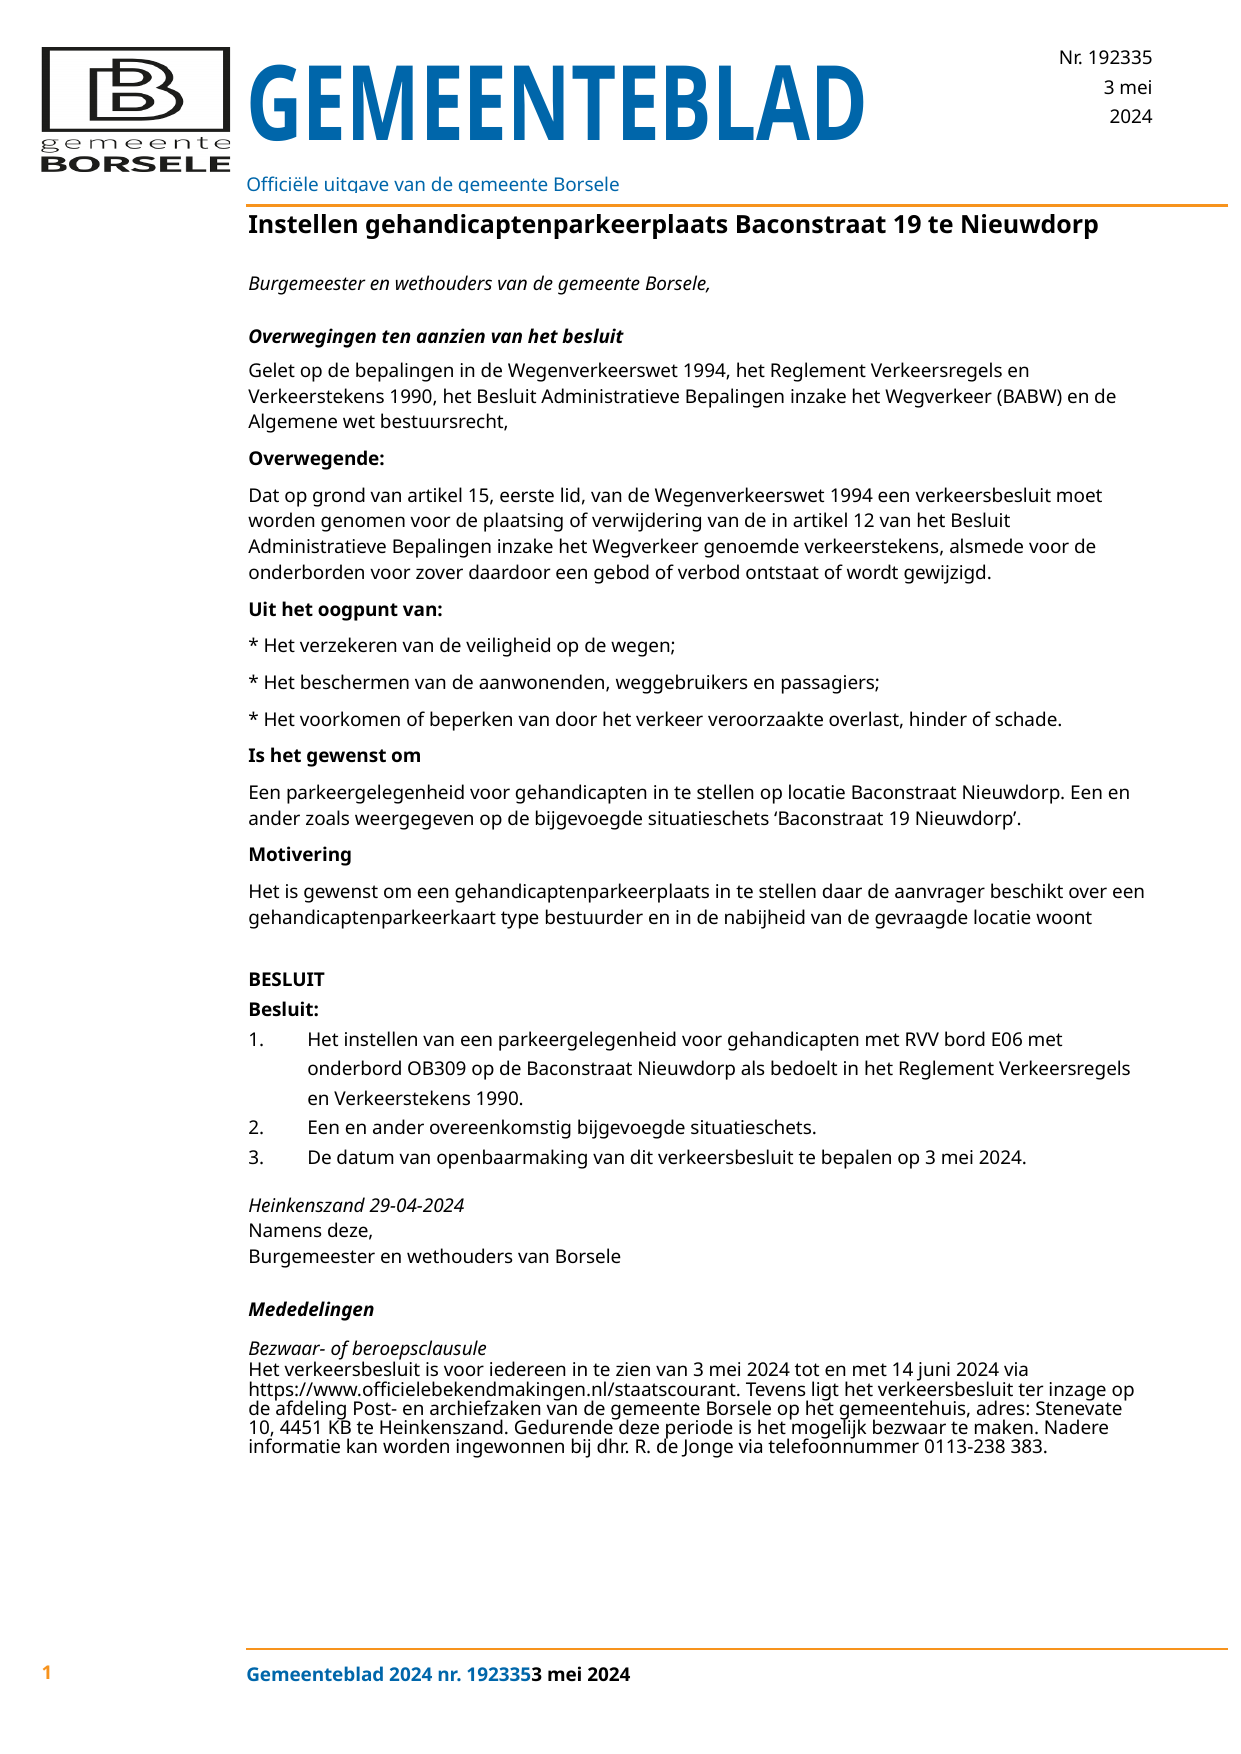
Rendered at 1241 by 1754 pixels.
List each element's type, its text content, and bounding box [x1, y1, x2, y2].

text Motivering [248, 842, 1152, 867]
text * Het verzekeren van de veiligheid op de wegen; [248, 632, 1152, 658]
text Dat op grond van artikel 15, eerste lid, van de Wegenverkeerswet 1994 een verkeersbesluit moet worden genomen voor de plaatsing of verwijdering van de in artikel 12 van het Besluit Administratieve Bepalingen inzake het Wegverkeer genoemde verkeerstekens, alsmede voor de onderborden voor zover daardoor een gebod of verbod ontstaat of wordt gewijzigd. [248, 482, 1152, 585]
text Een parkeergelegenheid voor gehandicapten in te stellen op locatie Baconstraat Nieuwdorp. Een en ander zoals weergegeven op de bijgevoegde situatieschets ‘Baconstraat 19 Nieuwdorp’. [248, 779, 1152, 831]
text * Het voorkomen of beperken van door het verkeer veroorzaakte overlast, hinder of schade. [248, 706, 1152, 732]
text Namens deze, [248, 1218, 1152, 1243]
text Overwegende: [248, 445, 1152, 471]
text Het is gewenst om een gehandicaptenparkeerplaats in te stellen daar de aanvrager beschikt over een gehandicaptenparkeerkaart type bestuurder en in de nabijheid van de gevraagde locatie woont [248, 878, 1152, 930]
text Is het gewenst om [248, 742, 1152, 768]
text Het verkeersbesluit is voor iedereen in te zien van 3 mei 2024 tot en met 14 juni 2024 via https://www.officielebekendmakingen.nl/staatscourant. Tevens ligt het verkeersbesluit ter inzage op de afdeling Post- en archiefzaken van de gemeente Borsele op het gemeentehuis, adres: Stenevate 10, 4451 KB te Heinkenszand. Gedurende deze periode is het mogelijk bezwaar te maken. Nadere informatie kan worden ingewonnen bij dhr. R. de Jonge via telefoonnummer 0113-238 383. [248, 1361, 1152, 1458]
text Besluit: [248, 996, 1152, 1022]
text Heinkenszand 29-04-2024 [248, 1192, 1152, 1218]
text Gelet op de bepalingen in de Wegenverkeerswet 1994, het Reglement Verkeersregels en Verkeerstekens 1990, het Besluit Administratieve Bepalingen inzake het Wegverkeer (BABW) en de Algemene wet bestuursrecht, [248, 357, 1152, 434]
text Mededelingen [248, 1296, 1152, 1322]
text BESLUIT [248, 967, 1152, 992]
text * Het beschermen van de aanwonenden, weggebruikers en passagiers; [248, 669, 1152, 695]
text Burgemeester en wethouders van de gemeente Borsele, [248, 270, 1152, 296]
text Instellen gehandicaptenparkeerplaats Baconstraat 19 te Nieuwdorp [248, 207, 1152, 241]
list De datum van openbaarmaking van dit verkeersbesluit te bepalen op 3 mei 2024. [248, 1144, 1152, 1170]
list Een en ander overeenkomstig bijgevoegde situatieschets. [248, 1114, 1152, 1140]
text Overwegingen ten aanzien van het besluit [248, 323, 1152, 349]
text Bezwaar- of beroepsclausule [248, 1336, 1152, 1361]
text Uit het oogpunt van: [248, 596, 1152, 622]
text Burgemeester en wethouders van Borsele [248, 1243, 1152, 1269]
list Het instellen van een parkeergelegenheid voor gehandicapten met RVV bord E06 met onderbord OB309 op de Baconstraat Nieuwdorp als bedoelt in het Reglement Verkeersregels en Verkeerstekens 1990. [248, 1026, 1152, 1111]
picture [41, 47, 231, 172]
